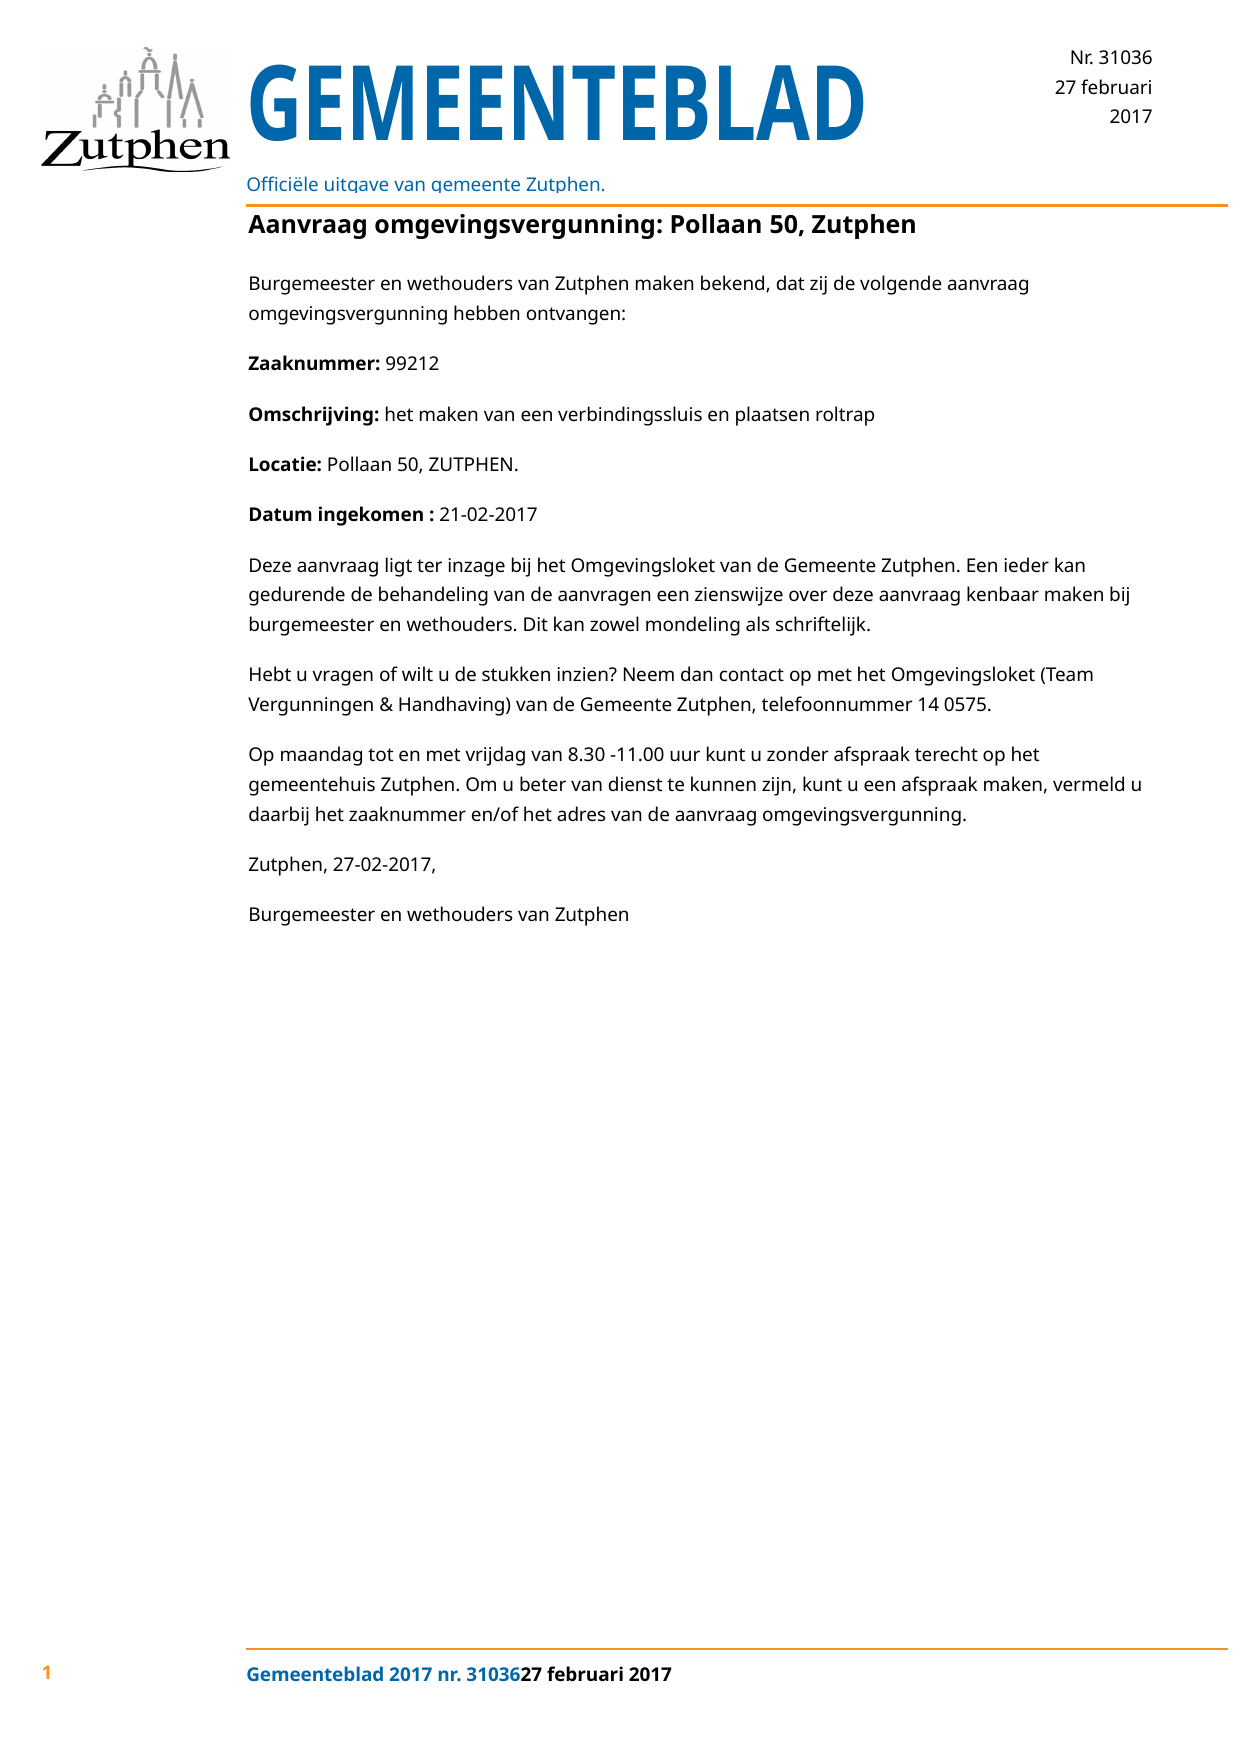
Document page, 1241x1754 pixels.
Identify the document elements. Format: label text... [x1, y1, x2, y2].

text Datum ingekomen : 21-02-2017 [248, 502, 1152, 527]
text Zaaknummer: 99212 [248, 350, 1152, 376]
text Locatie: Pollaan 50, ZUTPHEN. [248, 451, 1152, 477]
text Burgemeester en wethouders van Zutphen [248, 902, 1152, 927]
text Zutphen, 27-02-2017, [248, 851, 1152, 877]
text Aanvraag omgevingsvergunning: Pollaan 50, Zutphen [248, 207, 1152, 241]
text Omschrijving: het maken van een verbindingssluis en plaatsen roltrap [248, 401, 1152, 426]
text Op maandag tot en met vrijdag van 8.30 -11.00 uur kunt u zonder afspraak terecht op het gemeentehuis Zutphen. Om u beter van dienst te kunnen zijn, kunt u een afspraak maken, vermeld u daarbij het zaaknummer en/of het adres van de aanvraag omgevingsvergunning. [248, 742, 1152, 826]
text Deze aanvraag ligt ter inzage bij het Omgevingsloket van de Gemeente Zutphen. Een ieder kan gedurende de behandeling van de aanvragen een zienswijze over deze aanvraag kenbaar maken bij burgemeester en wethouders. Dit kan zowel mondeling als schriftelijk. [248, 552, 1152, 637]
text Hebt u vragen of wilt u de stukken inzien? Neem dan contact op met het Omgevingsloket (Team Vergunningen & Handhaving) van de Gemeente Zutphen, telefoonnummer 14 0575. [248, 662, 1152, 717]
text Burgemeester en wethouders van Zutphen maken bekend, dat zij de volgende aanvraag omgevingsvergunning hebben ontvangen: [248, 270, 1152, 326]
picture [41, 47, 231, 172]
